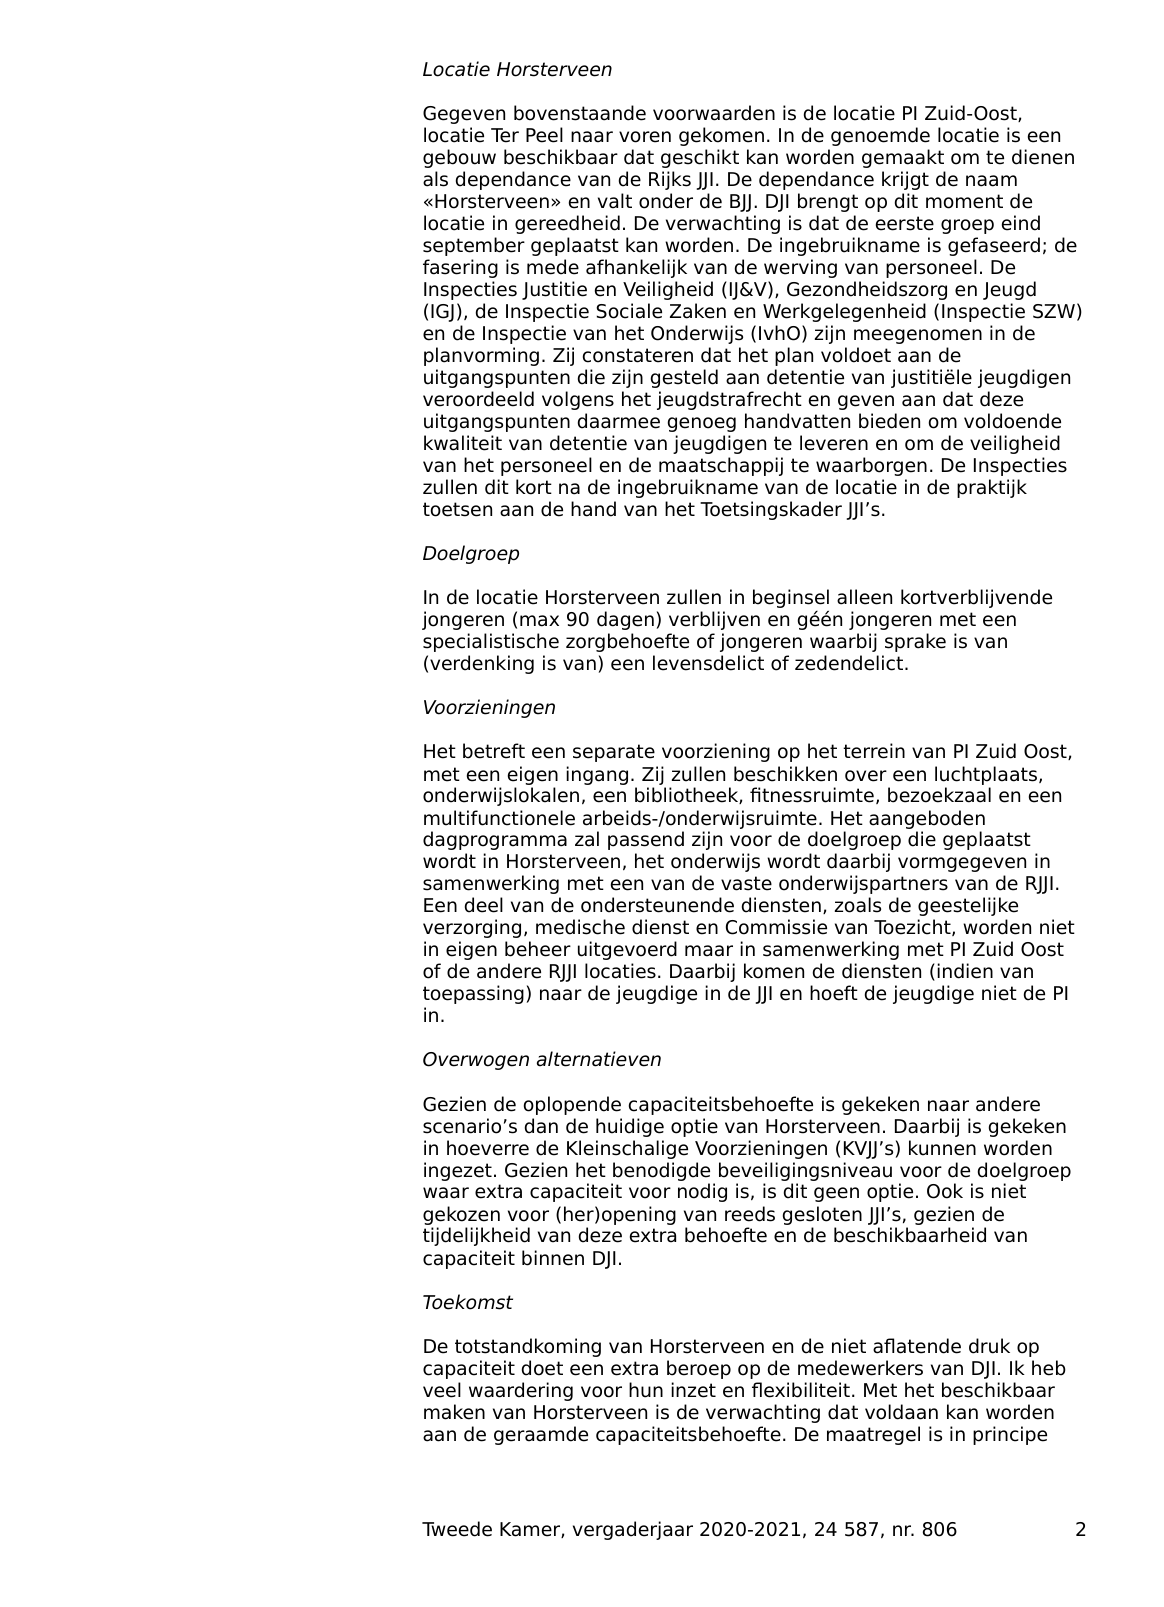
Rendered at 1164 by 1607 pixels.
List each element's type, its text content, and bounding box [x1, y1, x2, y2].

text In de locatie Horsterveen zullen in beginsel alleen kortverblijvende jongeren (max 90 dagen) verblijven en géén jongeren met een specialistische zorgbehoefte of jongeren waarbij sprake is van (verdenking is van) een levensdelict of zedendelict. [422, 587, 1087, 675]
subtitle Overwogen alternatieven [422, 1049, 1087, 1071]
subtitle Locatie Horsterveen [422, 59, 1087, 81]
subtitle Doelgroep [422, 543, 1087, 565]
subtitle Voorzieningen [422, 697, 1087, 719]
text Gegeven bovenstaande voorwaarden is de locatie PI Zuid-Oost, locatie Ter Peel naar voren gekomen. In de genoemde locatie is een gebouw beschikbaar dat geschikt kan worden gemaakt om te dienen als dependance van de Rijks JJI. De dependance krijgt de naam «Horsterveen» en valt onder de BJJ. DJI brengt op dit moment de locatie in gereedheid. De verwachting is dat de eerste groep eind september geplaatst kan worden. De ingebruikname is gefaseerd; de fasering is mede afhankelijk van de werving van personeel. De Inspecties Justitie en Veiligheid (IJ&V), Gezondheidszorg en Jeugd (IGJ), de Inspectie Sociale Zaken en Werkgelegenheid (Inspectie SZW) en de Inspectie van het Onderwijs (IvhO) zijn meegenomen in de planvorming. Zij constateren dat het plan voldoet aan de uitgangspunten die zijn gesteld aan detentie van justitiële jeugdigen veroordeeld volgens het jeugdstrafrecht en geven aan dat deze uitgangspunten daarmee genoeg handvatten bieden om voldoende kwaliteit van detentie van jeugdigen te leveren en om de veiligheid van het personeel en de maatschappij te waarborgen. De Inspecties zullen dit kort na de ingebruikname van de locatie in de praktijk toetsen aan de hand van het Toetsingskader JJI’s. [422, 103, 1087, 521]
text Het betreft een separate voorziening op het terrein van PI Zuid Oost, met een eigen ingang. Zij zullen beschikken over een luchtplaats, onderwijslokalen, een bibliotheek, fitnessruimte, bezoekzaal en een multifunctionele arbeids-/onderwijsruimte. Het aangeboden dagprogramma zal passend zijn voor de doelgroep die geplaatst wordt in Horsterveen, het onderwijs wordt daarbij vormgegeven in samenwerking met een van de vaste onderwijspartners van de RJJI. Een deel van de ondersteunende diensten, zoals de geestelijke verzorging, medische dienst en Commissie van Toezicht, worden niet in eigen beheer uitgevoerd maar in samenwerking met PI Zuid Oost of de andere RJJI locaties. Daarbij komen de diensten (indien van toepassing) naar de jeugdige in de JJI en hoeft de jeugdige niet de PI in. [422, 741, 1087, 1027]
text Gezien de oplopende capaciteitsbehoefte is gekeken naar andere scenario’s dan de huidige optie van Horsterveen. Daarbij is gekeken in hoeverre de Kleinschalige Voorzieningen (KVJJ’s) kunnen worden ingezet. Gezien het benodigde beveiligingsniveau voor de doelgroep waar extra capaciteit voor nodig is, is dit geen optie. Ook is niet gekozen voor (her)opening van reeds gesloten JJI’s, gezien de tijdelijkheid van deze extra behoefte en de beschikbaarheid van capaciteit binnen DJI. [422, 1093, 1087, 1269]
text De totstandkoming van Horsterveen en de niet aflatende druk op capaciteit doet een extra beroep op de medewerkers van DJI. Ik heb veel waardering voor hun inzet en flexibiliteit. Met het beschikbaar maken van Horsterveen is de verwachting dat voldaan kan worden aan de geraamde capaciteitsbehoefte. De maatregel is in principe [422, 1336, 1087, 1446]
subtitle Toekomst [422, 1292, 1087, 1313]
